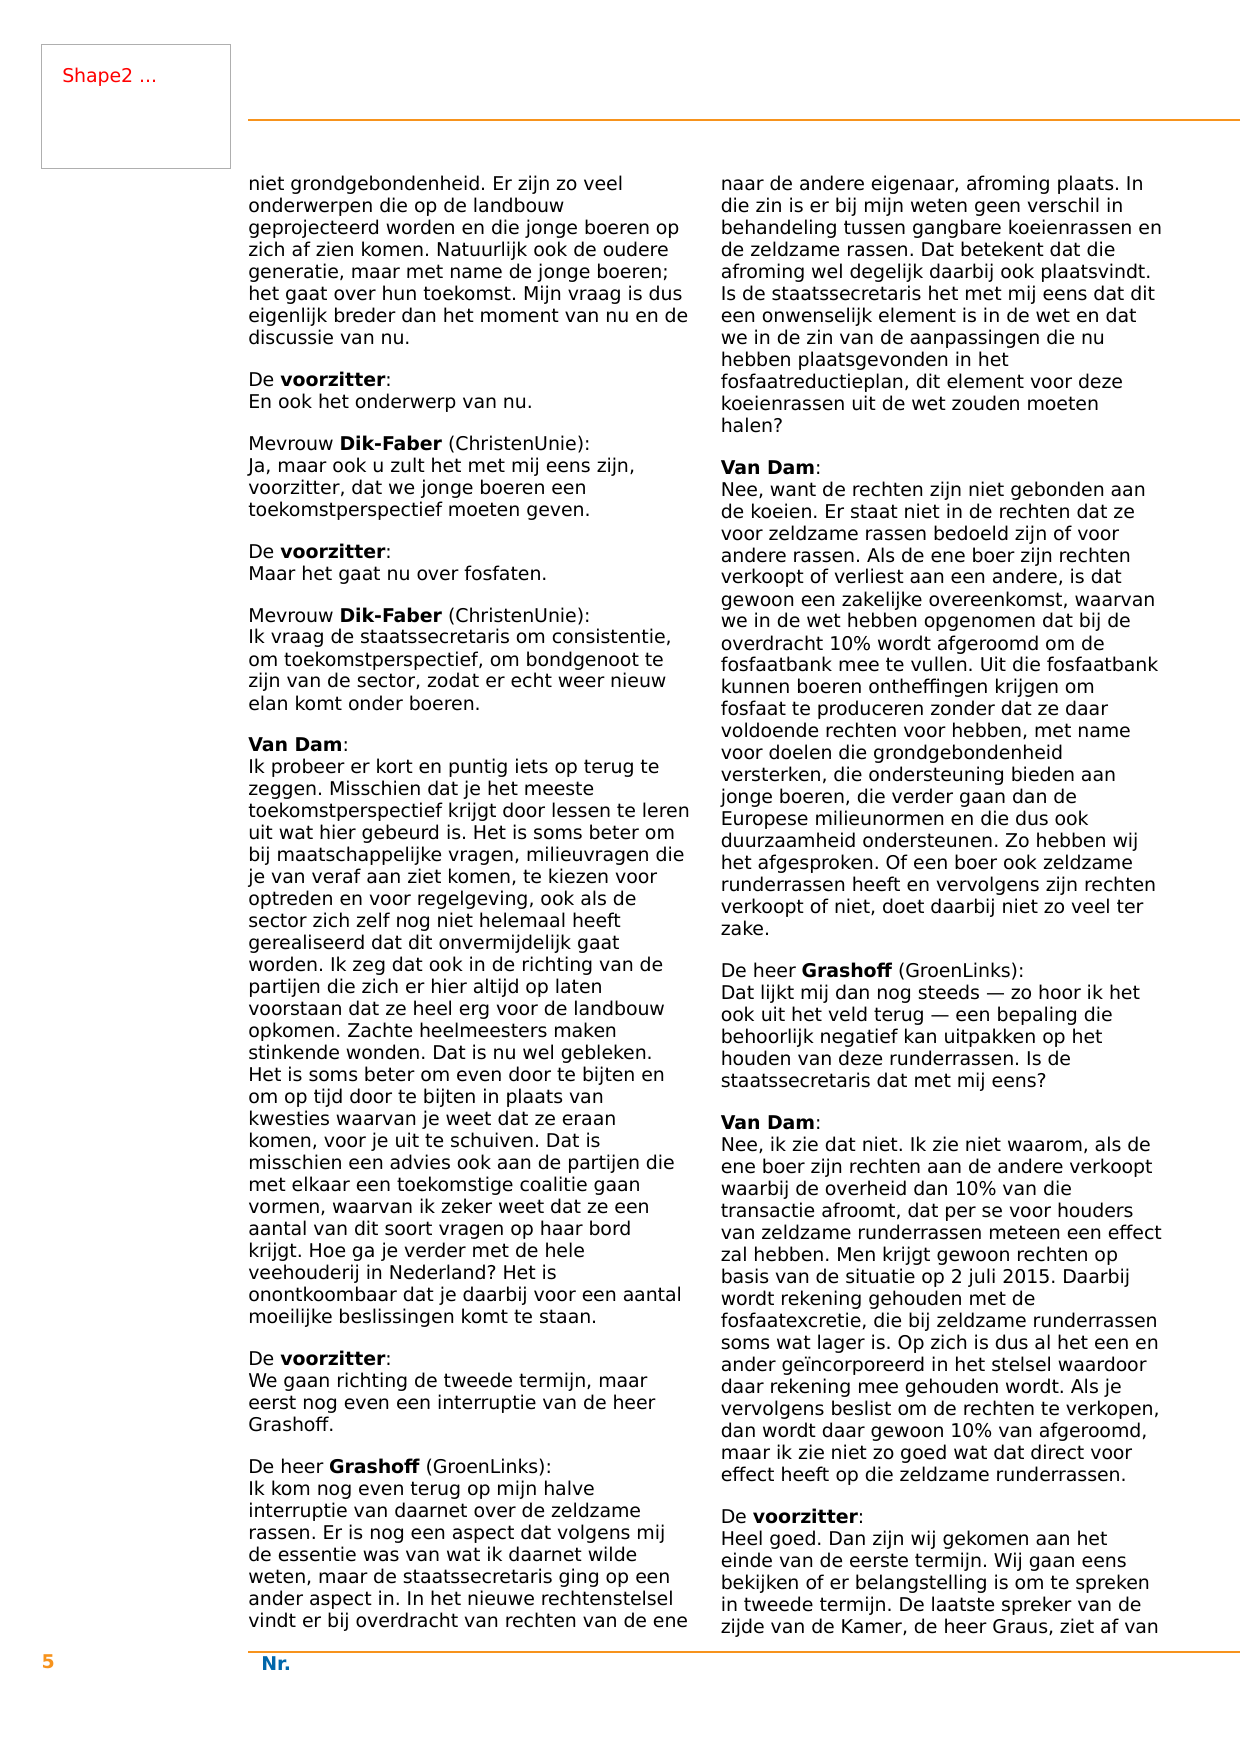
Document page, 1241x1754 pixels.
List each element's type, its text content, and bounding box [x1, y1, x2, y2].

text Dat lijkt mij dan nog steeds — zo hoor ik het ook uit het veld terug — een bepaling die behoorlijk negatief kan uitpakken op het houden van deze runderrassen. Is de staatssecretaris dat met mij eens? [721, 982, 1163, 1092]
text We gaan richting de tweede termijn, maar eerst nog even een interruptie van de heer Grashoff. [248, 1370, 691, 1436]
text Ik kom nog even terug op mijn halve interruptie van daarnet over de zeldzame rassen. Er is nog een aspect dat volgens mij de essentie was van wat ik daarnet wilde weten, maar de staatssecretaris ging op een ander aspect in. In het nieuwe rechtenstelsel vindt er bij overdracht van rechten van de ene [248, 1478, 691, 1632]
text Nee, ik zie dat niet. Ik zie niet waarom, als de ene boer zijn rechten aan de andere verkoopt waarbij de overheid dan 10% van die transactie afroomt, dat per se voor houders van zeldzame runderrassen meteen een effect zal hebben. Men krijgt gewoon rechten op basis van de situatie op 2 juli 2015. Daarbij wordt rekening gehouden met de fosfaatexcretie, die bij zeldzame runderrassen soms wat lager is. Op zich is dus al het een en ander geïncorporeerd in het stelsel waardoor daar rekening mee gehouden wordt. Als je vervolgens beslist om de rechten te verkopen, dan wordt daar gewoon 10% van afgeroomd, maar ik zie niet zo goed wat dat direct voor effect heeft op die zeldzame runderrassen. [721, 1134, 1163, 1486]
text Ja, maar ook u zult het met mij eens zijn, voorzitter, dat we jonge boeren een toekomstperspectief moeten geven. [248, 454, 691, 521]
text naar de andere eigenaar, afroming plaats. In die zin is er bij mijn weten geen verschil in behandeling tussen gangbare koeienrassen en de zeldzame rassen. Dat betekent dat die afroming wel degelijk daarbij ook plaatsvindt. Is de staatssecretaris het met mij eens dat dit een onwenselijk element is in de wet en dat we in de zin van de aanpassingen die nu hebben plaatsgevonden in het fosfaatreductieplan, dit element voor deze koeienrassen uit de wet zouden moeten halen? [721, 173, 1163, 437]
text De voorzitter: [248, 369, 691, 391]
text Van Dam: [721, 457, 1163, 478]
text En ook het onderwerp van nu. [248, 391, 691, 413]
text Mevrouw Dik-Faber (ChristenUnie): [248, 433, 691, 454]
text Van Dam: [248, 734, 691, 756]
text niet grondgebondenheid. Er zijn zo veel onderwerpen die op de landbouw geprojecteerd worden en die jonge boeren op zich af zien komen. Natuurlijk ook de oudere generatie, maar met name de jonge boeren; het gaat over hun toekomst. Mijn vraag is dus eigenlijk breder dan het moment van nu en de discussie van nu. [248, 173, 691, 349]
text Maar het gaat nu over fosfaten. [248, 562, 691, 584]
text Van Dam: [721, 1112, 1163, 1134]
text De voorzitter: [248, 541, 691, 562]
text Nee, want de rechten zijn niet gebonden aan de koeien. Er staat niet in de rechten dat ze voor zeldzame rassen bedoeld zijn of voor andere rassen. Als de ene boer zijn rechten verkoopt of verliest aan een andere, is dat gewoon een zakelijke overeenkomst, waarvan we in de wet hebben opgenomen dat bij de overdracht 10% wordt afgeroomd om de fosfaatbank mee te vullen. Uit die fosfaatbank kunnen boeren ontheffingen krijgen om fosfaat te produceren zonder dat ze daar voldoende rechten voor hebben, met name voor doelen die grondgebondenheid versterken, die ondersteuning bieden aan jonge boeren, die verder gaan dan de Europese milieunormen en die dus ook duurzaamheid ondersteunen. Zo hebben wij het afgesproken. Of een boer ook zeldzame runderrassen heeft en vervolgens zijn rechten verkoopt of niet, doet daarbij niet zo veel ter zake. [721, 478, 1163, 940]
text Heel goed. Dan zijn wij gekomen aan het einde van de eerste termijn. Wij gaan eens bekijken of er belangstelling is om te spreken in tweede termijn. De laatste spreker van de zijde van de Kamer, de heer Graus, ziet af van [721, 1528, 1163, 1637]
text Ik vraag de staatssecretaris om consistentie, om toekomstperspectief, om bondgenoot te zijn van de sector, zodat er echt weer nieuw elan komt onder boeren. [248, 626, 691, 714]
text Ik probeer er kort en puntig iets op terug te zeggen. Misschien dat je het meeste toekomstperspectief krijgt door lessen te leren uit wat hier gebeurd is. Het is soms beter om bij maatschappelijke vragen, milieuvragen die je van veraf aan ziet komen, te kiezen voor optreden en voor regelgeving, ook als de sector zich zelf nog niet helemaal heeft gerealiseerd dat dit onvermijdelijk gaat worden. Ik zeg dat ook in de richting van de partijen die zich er hier altijd op laten voorstaan dat ze heel erg voor de landbouw opkomen. Zachte heelmeesters maken stinkende wonden. Dat is nu wel gebleken. Het is soms beter om even door te bijten en om op tijd door te bijten in plaats van kwesties waarvan je weet dat ze eraan komen, voor je uit te schuiven. Dat is misschien een advies ook aan de partijen die met elkaar een toekomstige coalitie gaan vormen, waarvan ik zeker weet dat ze een aantal van dit soort vragen op haar bord krijgt. Hoe ga je verder met de hele veehouderij in Nederland? Het is onontkoombaar dat je daarbij voor een aantal moeilijke beslissingen komt te staan. [248, 756, 691, 1328]
text De heer Grashoff (GroenLinks): [248, 1456, 691, 1478]
text De voorzitter: [721, 1506, 1163, 1528]
text Mevrouw Dik-Faber (ChristenUnie): [248, 604, 691, 626]
text De voorzitter: [248, 1348, 691, 1370]
text De heer Grashoff (GroenLinks): [721, 960, 1163, 982]
